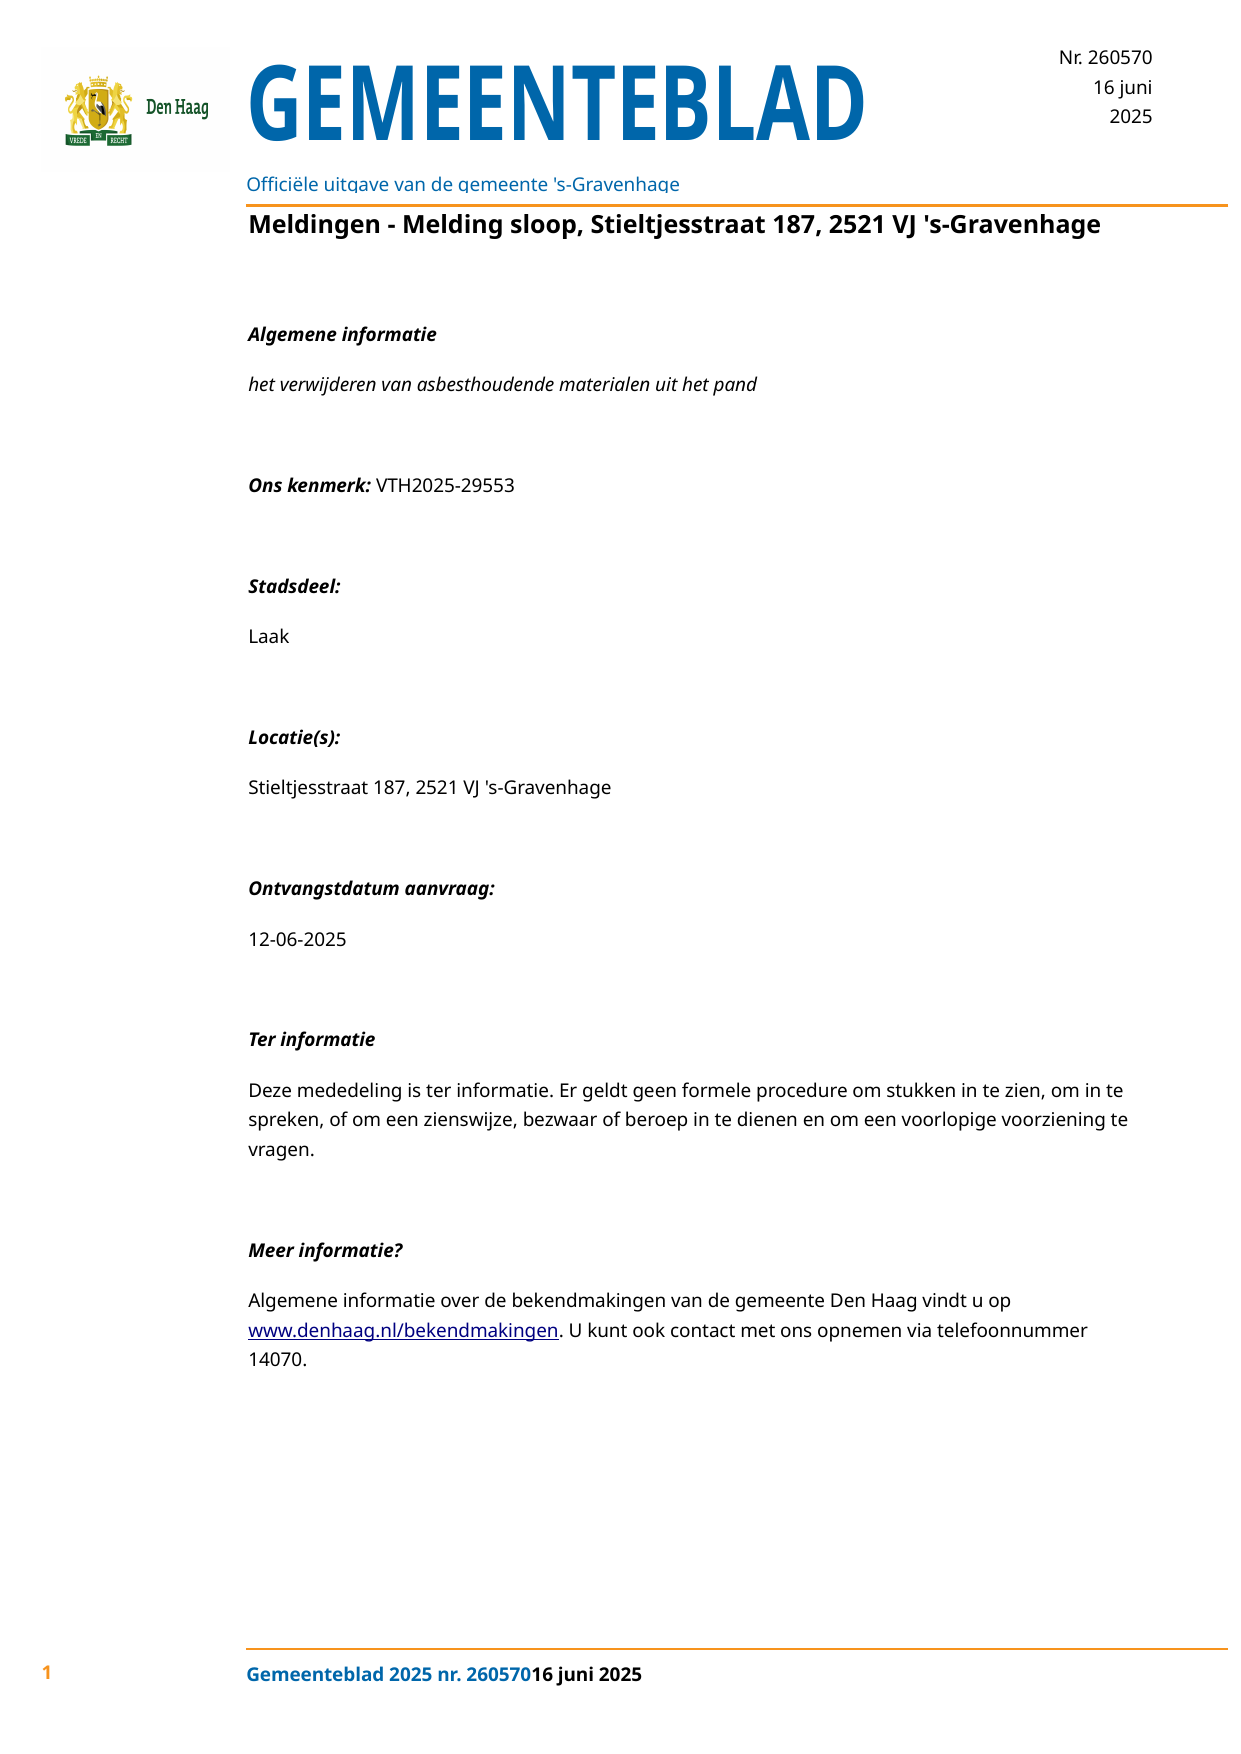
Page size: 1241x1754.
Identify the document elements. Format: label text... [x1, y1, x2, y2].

text Meldingen - Melding sloop, Stieltjesstraat 187, 2521 VJ 's-Gravenhage [248, 207, 1152, 241]
text Ons kenmerk: VTH2025-29553 [248, 472, 1152, 498]
text 12-06-2025 [248, 926, 1152, 951]
text Meer informatie? [248, 1237, 1152, 1263]
text het verwijderen van asbesthoudende materialen uit het pand [248, 371, 1152, 397]
text Deze mededeling is ter informatie. Er geldt geen formele procedure om stukken in te zien, om in te spreken, of om een zienswijze, bezwaar of beroep in te dienen en om een voorlopige voorziening te vragen. [248, 1077, 1152, 1162]
picture [41, 47, 231, 172]
text Ter informatie [248, 1027, 1152, 1052]
text Ontvangstdatum aanvraag: [248, 875, 1152, 901]
text Algemene informatie over de bekendmakingen van de gemeente Den Haag vindt u op www.denhaag.nl/bekendmakingen. U kunt ook contact met ons opnemen via telefoonnummer 14070. [248, 1287, 1152, 1372]
text Stadsdeel: [248, 573, 1152, 598]
text Locatie(s): [248, 724, 1152, 750]
text Laak [248, 623, 1152, 649]
text Algemene informatie [248, 321, 1152, 346]
text Stieltjesstraat 187, 2521 VJ 's-Gravenhage [248, 774, 1152, 800]
